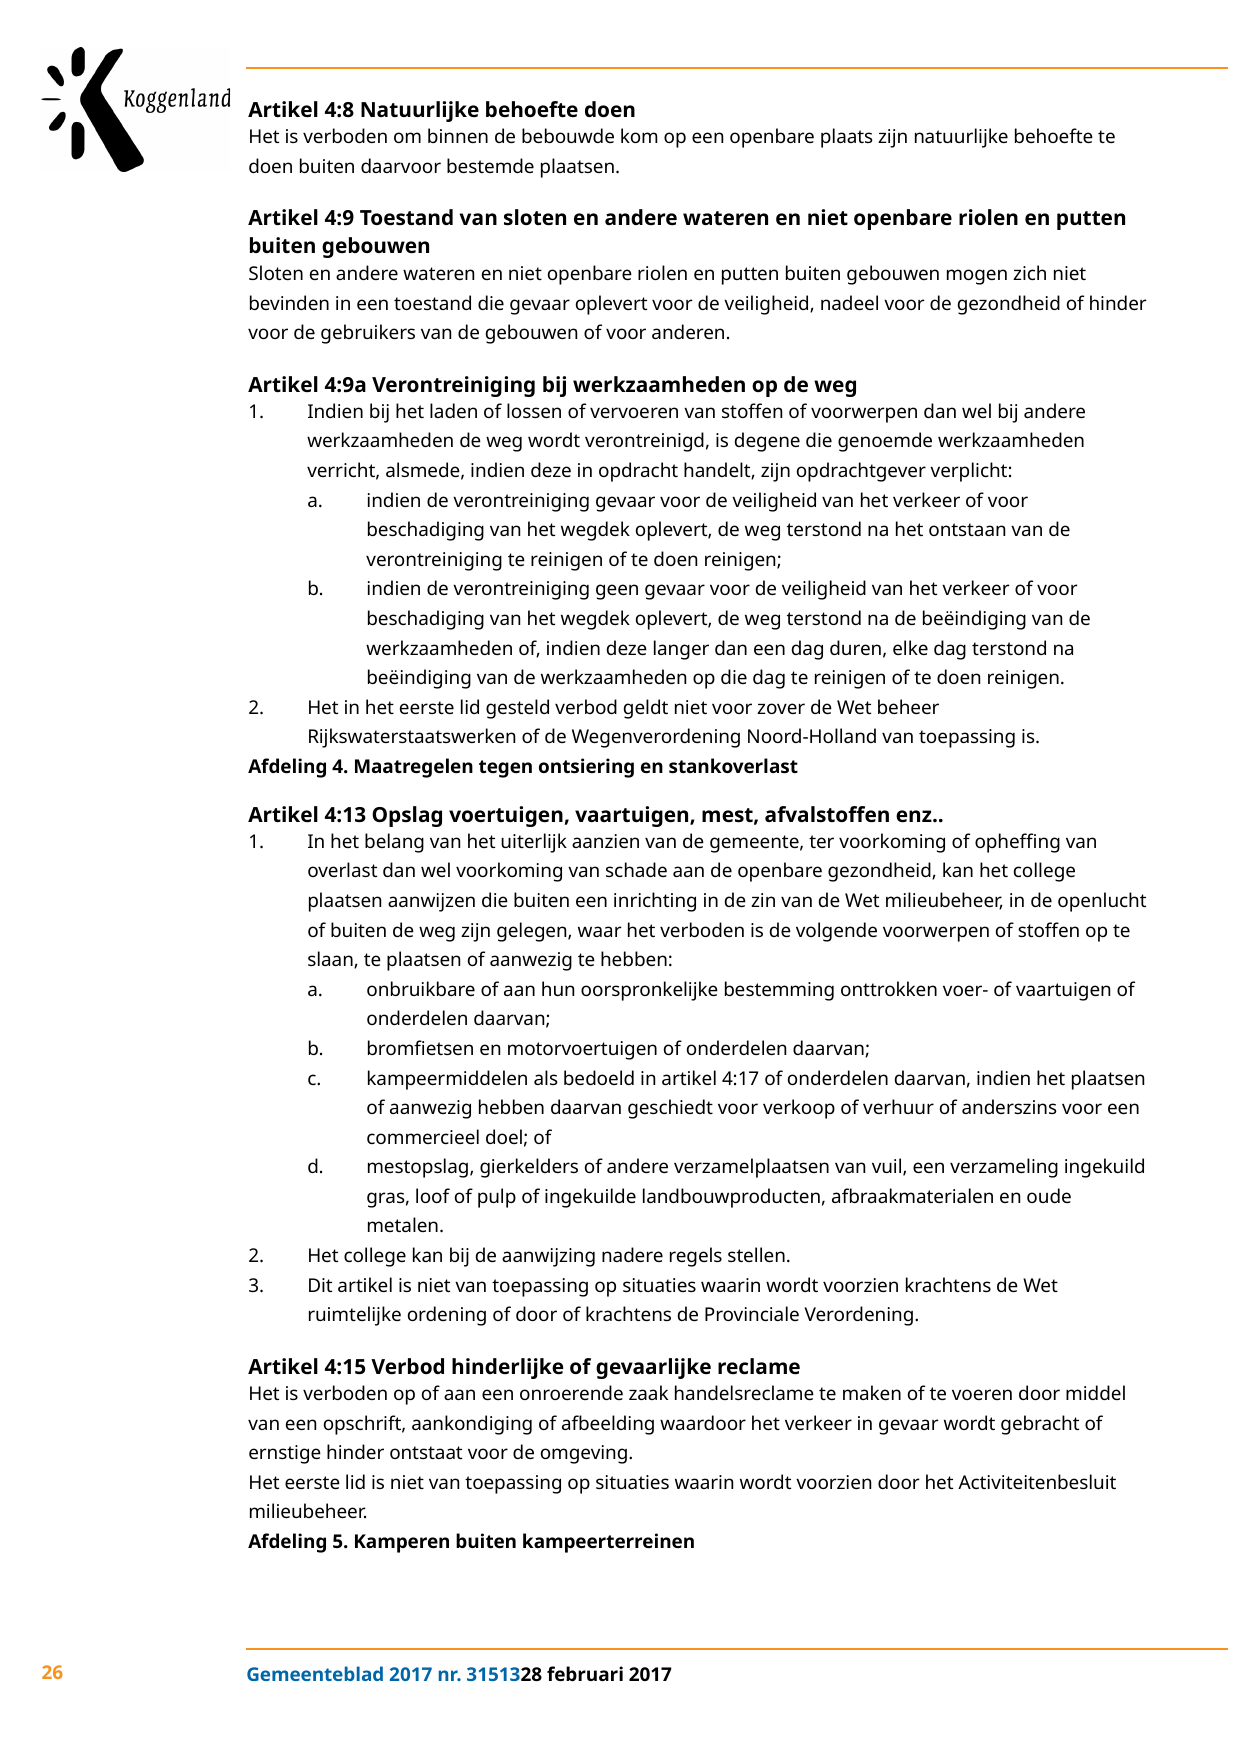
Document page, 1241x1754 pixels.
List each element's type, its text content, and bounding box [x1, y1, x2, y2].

list kampeermiddelen als bedoeld in artikel 4:17 of onderdelen daarvan, indien het plaatsen of aanwezig hebben daarvan geschiedt voor verkoop of verhuur of anderszins voor een commercieel doel; of [307, 1065, 1152, 1150]
picture [41, 47, 231, 172]
text Afdeling 4. Maatregelen tegen ontsiering en stankoverlast [248, 753, 1152, 779]
text Het eerste lid is niet van toepassing op situaties waarin wordt voorzien door het Activiteitenbesluit milieubeheer. [248, 1469, 1152, 1524]
list Het college kan bij de aanwijzing nadere regels stellen. [248, 1242, 1152, 1268]
list mestopslag, gierkelders of andere verzamelplaatsen van vuil, een verzameling ingekuild gras, loof of pulp of ingekuilde landbouwproducten, afbraakmaterialen en oude metalen. [307, 1153, 1152, 1238]
list Dit artikel is niet van toepassing op situaties waarin wordt voorzien krachtens de Wet ruimtelijke ordening of door of krachtens de Provinciale Verordening. [248, 1272, 1152, 1327]
text Artikel 4:13 Opslag voertuigen, vaartuigen, mest, afvalstoffen enz.. [248, 800, 1152, 828]
list Het in het eerste lid gesteld verbod geldt niet voor zover de Wet beheer Rijkswaterstaatswerken of de Wegenverordening Noord-Holland van toepassing is. [248, 694, 1152, 749]
text Artikel 4:15 Verbod hinderlijke of gevaarlijke reclame [248, 1352, 1152, 1380]
list indien de verontreiniging geen gevaar voor de veiligheid van het verkeer of voor beschadiging van het wegdek oplevert, de weg terstond na de beëindiging van de werkzaamheden of, indien deze langer dan een dag duren, elke dag terstond na beëindiging van de werkzaamheden op die dag te reinigen of te doen reinigen. [307, 576, 1152, 690]
text Sloten en andere wateren en niet openbare riolen en putten buiten gebouwen mogen zich niet bevinden in een toestand die gevaar oplevert voor de veiligheid, nadeel voor de gezondheid of hinder voor de gebruikers van de gebouwen of voor anderen. [248, 260, 1152, 345]
text Artikel 4:9 Toestand van sloten en andere wateren en niet openbare riolen en putten buiten gebouwen [248, 203, 1152, 260]
list In het belang van het uiterlijk aanzien van de gemeente, ter voorkoming of opheffing van overlast dan wel voorkoming van schade aan de openbare gezondheid, kan het college plaatsen aanwijzen die buiten een inrichting in de zin van de Wet milieubeheer, in de openlucht of buiten de weg zijn gelegen, waar het verboden is de volgende voorwerpen of stoffen op te slaan, te plaatsen of aanwezig te hebben: [248, 828, 1152, 972]
text Het is verboden op of aan een onroerende zaak handelsreclame te maken of te voeren door middel van een opschrift, aankondiging of afbeelding waardoor het verkeer in gevaar wordt gebracht of ernstige hinder ontstaat voor de omgeving. [248, 1380, 1152, 1465]
text Afdeling 5. Kamperen buiten kampeerterreinen [248, 1528, 1152, 1554]
list onbruikbare of aan hun oorspronkelijke bestemming onttrokken voer- of vaartuigen of onderdelen daarvan; [307, 976, 1152, 1031]
text Het is verboden om binnen de bebouwde kom op een openbare plaats zijn natuurlijke behoefte te doen buiten daarvoor bestemde plaatsen. [248, 123, 1152, 178]
list Indien bij het laden of lossen of vervoeren van stoffen of voorwerpen dan wel bij andere werkzaamheden de weg wordt verontreinigd, is degene die genoemde werkzaamheden verricht, alsmede, indien deze in opdracht handelt, zijn opdrachtgever verplicht: [248, 398, 1152, 483]
list bromfietsen en motorvoertuigen of onderdelen daarvan; [307, 1035, 1152, 1061]
text Artikel 4:9a Verontreiniging bij werkzaamheden op de weg [248, 370, 1152, 398]
text Artikel 4:8 Natuurlijke behoefte doen [248, 95, 1152, 123]
list indien de verontreiniging gevaar voor de veiligheid van het verkeer of voor beschadiging van het wegdek oplevert, de weg terstond na het ontstaan van de verontreiniging te reinigen of te doen reinigen; [307, 487, 1152, 572]
